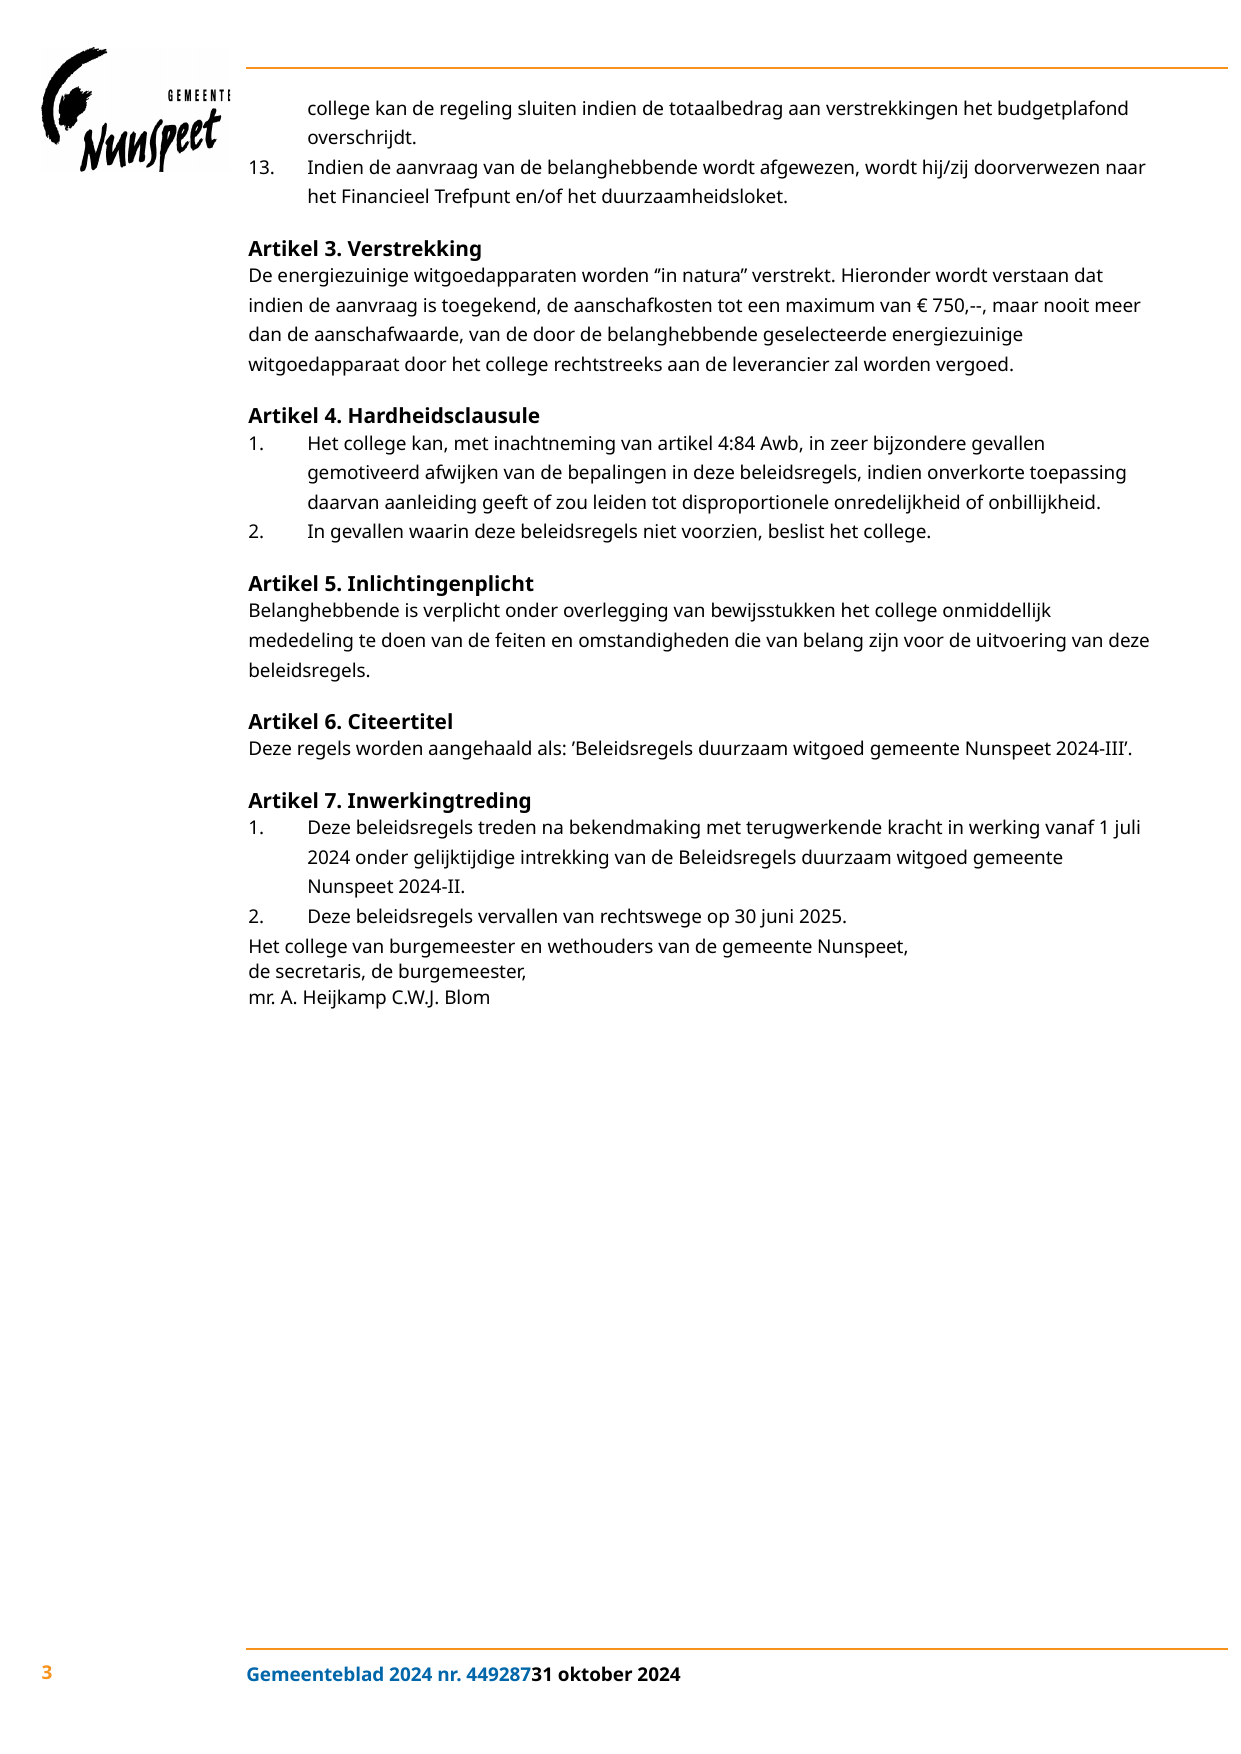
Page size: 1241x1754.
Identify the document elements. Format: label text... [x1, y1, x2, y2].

text Belanghebbende is verplicht onder overlegging van bewijsstukken het college onmiddellijk mededeling te doen van de feiten en omstandigheden die van belang zijn voor de uitvoering van deze beleidsregels. [248, 598, 1152, 682]
list Deze beleidsregels treden na bekendmaking met terugwerkende kracht in werking vanaf 1 juli 2024 onder gelijktijdige intrekking van de Beleidsregels duurzaam witgoed gemeente Nunspeet 2024-II. [248, 814, 1152, 899]
text mr. A. Heijkamp C.W.J. Blom [248, 984, 1152, 1010]
text Het college van burgemeester en wethouders van de gemeente Nunspeet, [248, 933, 1152, 958]
text Artikel 5. Inlichtingenplicht [248, 569, 1152, 598]
list college kan de regeling sluiten indien de totaalbedrag aan verstrekkingen het budgetplafond overschrijdt. [248, 95, 1152, 150]
list Deze beleidsregels vervallen van rechtswege op 30 juni 2025. [248, 903, 1152, 929]
list Indien de aanvraag van de belanghebbende wordt afgewezen, wordt hij/zij doorverwezen naar het Financieel Trefpunt en/of het duurzaamheidsloket. [248, 154, 1152, 209]
text Deze regels worden aangehaald als: ’Beleidsregels duurzaam witgoed gemeente Nunspeet 2024-III’. [248, 736, 1152, 761]
text Artikel 7. Inwerkingtreding [248, 786, 1152, 814]
text de secretaris, de burgemeester, [248, 958, 1152, 984]
text Artikel 3. Verstrekking [248, 234, 1152, 262]
list Het college kan, met inachtneming van artikel 4:84 Awb, in zeer bijzondere gevallen gemotiveerd afwijken van de bepalingen in deze beleidsregels, indien onverkorte toepassing daarvan aanleiding geeft of zou leiden tot disproportionele onredelijkheid of onbillijkheid. [248, 430, 1152, 515]
text Artikel 4. Hardheidsclausule [248, 402, 1152, 430]
text Artikel 6. Citeertitel [248, 707, 1152, 736]
text De energiezuinige witgoedapparaten worden ‘’in natura’’ verstrekt. Hieronder wordt verstaan dat indien de aanvraag is toegekend, de aanschafkosten tot een maximum van € 750,--, maar nooit meer dan de aanschafwaarde, van de door de belanghebbende geselecteerde energiezuinige witgoedapparaat door het college rechtstreeks aan de leverancier zal worden vergoed. [248, 262, 1152, 377]
picture [41, 47, 231, 172]
list In gevallen waarin deze beleidsregels niet voorzien, beslist het college. [248, 519, 1152, 544]
